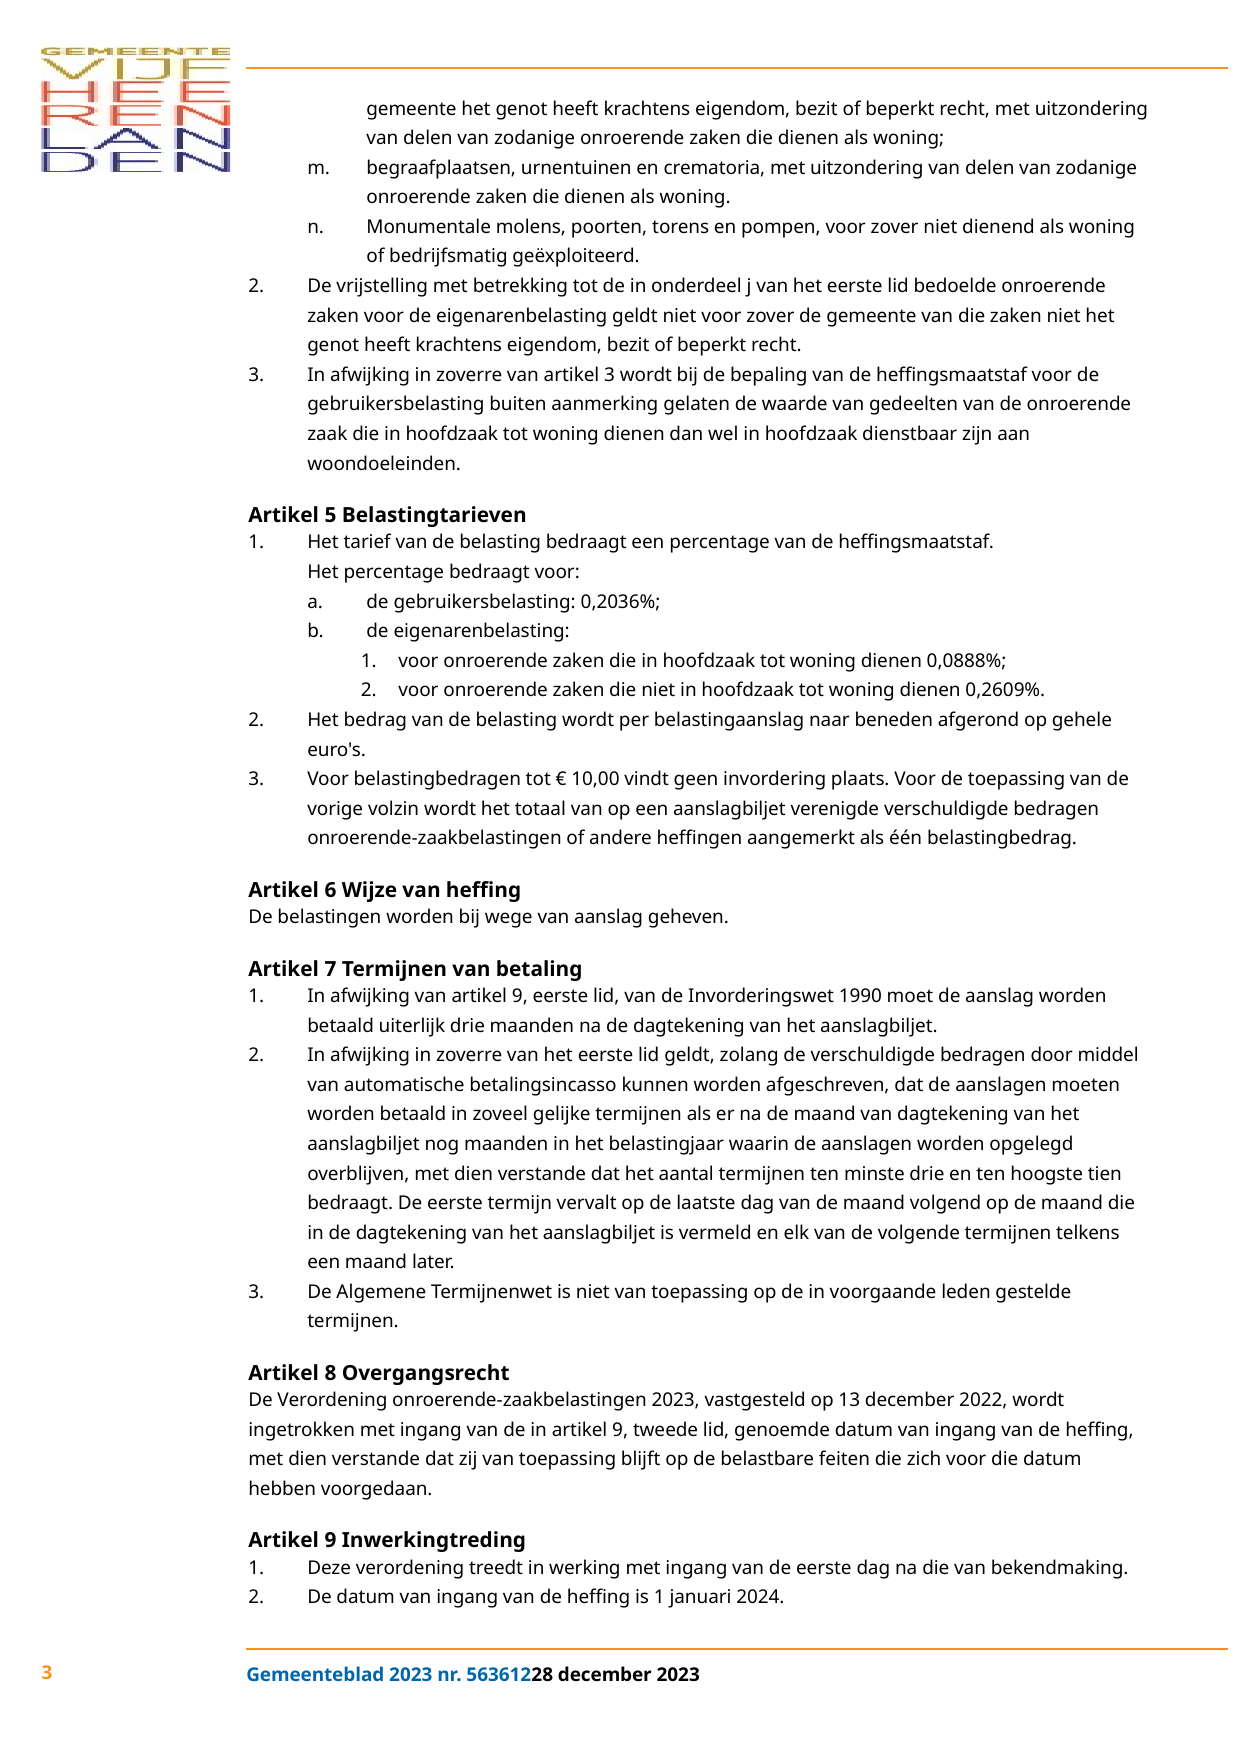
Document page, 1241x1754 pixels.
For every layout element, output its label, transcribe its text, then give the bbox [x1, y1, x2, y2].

text Artikel 5 Belastingtarieven [248, 500, 1152, 529]
list voor onroerende zaken die in hoofdzaak tot woning dienen 0,0888%; [361, 647, 1152, 673]
picture [41, 47, 231, 172]
list Het percentage bedraagt voor: [248, 558, 1152, 584]
list De datum van ingang van de heffing is 1 januari 2024. [248, 1584, 1152, 1609]
list gemeente het genot heeft krachtens eigendom, bezit of beperkt recht, met uitzondering van delen van zodanige onroerende zaken die dienen als woning; [307, 95, 1152, 150]
list Het tarief van de belasting bedraagt een percentage van de heffingsmaatstaf. [248, 529, 1152, 554]
list In afwijking in zoverre van het eerste lid geldt, zolang de verschuldigde bedragen door middel van automatische betalingsincasso kunnen worden afgeschreven, dat de aanslagen moeten worden betaald in zoveel gelijke termijnen als er na de maand van dagtekening van het aanslagbiljet nog maanden in het belastingjaar waarin de aanslagen worden opgelegd overblijven, met dien verstande dat het aantal termijnen ten minste drie en ten hoogste tien bedraagt. De eerste termijn vervalt op de laatste dag van de maand volgend op de maand die in de dagtekening van het aanslagbiljet is vermeld en elk van de volgende termijnen telkens een maand later. [248, 1041, 1152, 1274]
list Monumentale molens, poorten, torens en pompen, voor zover niet dienend als woning of bedrijfsmatig geëxploiteerd. [307, 213, 1152, 268]
list Voor belastingbedragen tot € 10,00 vindt geen invordering plaats. Voor de toepassing van de vorige volzin wordt het totaal van op een aanslagbiljet verenigde verschuldigde bedragen onroerende-zaakbelastingen of andere heffingen aangemerkt als één belastingbedrag. [248, 765, 1152, 850]
list Het bedrag van de belasting wordt per belastingaanslag naar beneden afgerond op gehele euro's. [248, 706, 1152, 761]
list de eigenarenbelasting: [307, 617, 1152, 643]
list In afwijking van artikel 9, eerste lid, van de Invorderingswet 1990 moet de aanslag worden betaald uiterlijk drie maanden na de dagtekening van het aanslagbiljet. [248, 982, 1152, 1037]
text Artikel 8 Overgangsrecht [248, 1358, 1152, 1386]
text De belastingen worden bij wege van aanslag geheven. [248, 903, 1152, 929]
text Artikel 6 Wijze van heffing [248, 875, 1152, 903]
text Artikel 9 Inwerkingtreding [248, 1526, 1152, 1554]
list begraafplaatsen, urnentuinen en crematoria, met uitzondering van delen van zodanige onroerende zaken die dienen als woning. [307, 154, 1152, 209]
list De vrijstelling met betrekking tot de in onderdeel j van het eerste lid bedoelde onroerende zaken voor de eigenarenbelasting geldt niet voor zover de gemeente van die zaken niet het genot heeft krachtens eigendom, bezit of beperkt recht. [248, 272, 1152, 357]
list voor onroerende zaken die niet in hoofdzaak tot woning dienen 0,2609%. [361, 677, 1152, 702]
list De Algemene Termijnenwet is niet van toepassing op de in voorgaande leden gestelde termijnen. [248, 1278, 1152, 1333]
text Artikel 7 Termijnen van betaling [248, 954, 1152, 982]
list Deze verordening treedt in werking met ingang van de eerste dag na die van bekendmaking. [248, 1554, 1152, 1580]
list In afwijking in zoverre van artikel 3 wordt bij de bepaling van de heffingsmaatstaf voor de gebruikersbelasting buiten aanmerking gelaten de waarde van gedeelten van de onroerende zaak die in hoofdzaak tot woning dienen dan wel in hoofdzaak dienstbaar zijn aan woondoeleinden. [248, 361, 1152, 476]
list de gebruikersbelasting: 0,2036%; [307, 588, 1152, 613]
text De Verordening onroerende-zaakbelastingen 2023, vastgesteld op 13 december 2022, wordt ingetrokken met ingang van de in artikel 9, tweede lid, genoemde datum van ingang van de heffing, met dien verstande dat zij van toepassing blijft op de belastbare feiten die zich voor die datum hebben voorgedaan. [248, 1386, 1152, 1501]
